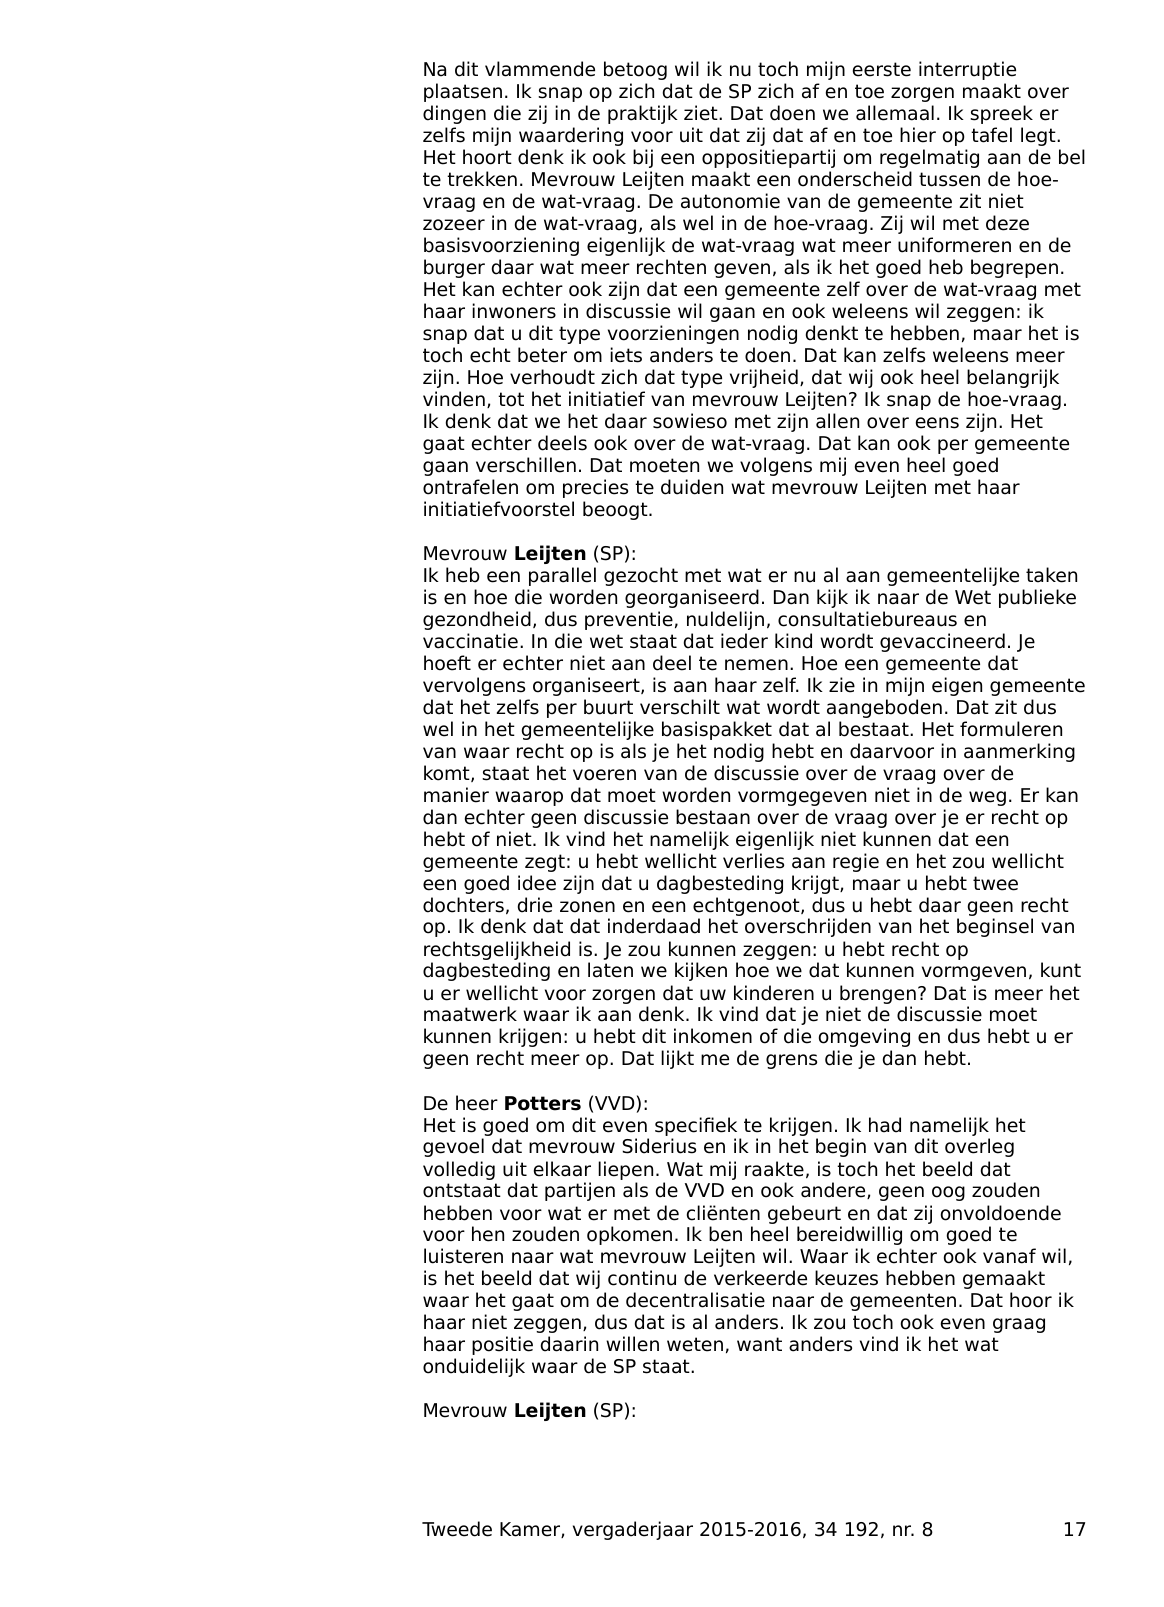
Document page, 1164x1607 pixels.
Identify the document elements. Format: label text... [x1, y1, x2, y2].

text Het is goed om dit even specifiek te krijgen. Ik had namelijk het gevoel dat mevrouw Siderius en ik in het begin van dit overleg volledig uit elkaar liepen. Wat mij raakte, is toch het beeld dat ontstaat dat partijen als de VVD en ook andere, geen oog zouden hebben voor wat er met de cliënten gebeurt en dat zij onvoldoende voor hen zouden opkomen. Ik ben heel bereidwillig om goed te luisteren naar wat mevrouw Leijten wil. Waar ik echter ook vanaf wil, is het beeld dat wij continu de verkeerde keuzes hebben gemaakt waar het gaat om de decentralisatie naar de gemeenten. Dat hoor ik haar niet zeggen, dus dat is al anders. Ik zou toch ook even graag haar positie daarin willen weten, want anders vind ik het wat onduidelijk waar de SP staat. [422, 1114, 1087, 1378]
text Mevrouw Leijten (SP): [422, 1400, 1087, 1422]
text Ik heb een parallel gezocht met wat er nu al aan gemeentelijke taken is en hoe die worden georganiseerd. Dan kijk ik naar de Wet publieke gezondheid, dus preventie, nuldelijn, consultatiebureaus en vaccinatie. In die wet staat dat ieder kind wordt gevaccineerd. Je hoeft er echter niet aan deel te nemen. Hoe een gemeente dat vervolgens organiseert, is aan haar zelf. Ik zie in mijn eigen gemeente dat het zelfs per buurt verschilt wat wordt aangeboden. Dat zit dus wel in het gemeentelijke basispakket dat al bestaat. Het formuleren van waar recht op is als je het nodig hebt en daarvoor in aanmerking komt, staat het voeren van de discussie over de vraag over de manier waarop dat moet worden vormgegeven niet in de weg. Er kan dan echter geen discussie bestaan over de vraag over je er recht op hebt of niet. Ik vind het namelijk eigenlijk niet kunnen dat een gemeente zegt: u hebt wellicht verlies aan regie en het zou wellicht een goed idee zijn dat u dagbesteding krijgt, maar u hebt twee dochters, drie zonen en een echtgenoot, dus u hebt daar geen recht op. Ik denk dat dat inderdaad het overschrijden van het beginsel van rechtsgelijkheid is. Je zou kunnen zeggen: u hebt recht op dagbesteding en laten we kijken hoe we dat kunnen vormgeven, kunt u er wellicht voor zorgen dat uw kinderen u brengen? Dat is meer het maatwerk waar ik aan denk. Ik vind dat je niet de discussie moet kunnen krijgen: u hebt dit inkomen of die omgeving en dus hebt u er geen recht meer op. Dat lijkt me de grens die je dan hebt. [422, 565, 1087, 1070]
text Mevrouw Leijten (SP): [422, 543, 1087, 565]
text De heer Potters (VVD): [422, 1092, 1087, 1114]
text Na dit vlammende betoog wil ik nu toch mijn eerste interruptie plaatsen. Ik snap op zich dat de SP zich af en toe zorgen maakt over dingen die zij in de praktijk ziet. Dat doen we allemaal. Ik spreek er zelfs mijn waardering voor uit dat zij dat af en toe hier op tafel legt. Het hoort denk ik ook bij een oppositiepartij om regelmatig aan de bel te trekken. Mevrouw Leijten maakt een onderscheid tussen de hoe-vraag en de wat-vraag. De autonomie van de gemeente zit niet zozeer in de wat-vraag, als wel in de hoe-vraag. Zij wil met deze basisvoorziening eigenlijk de wat-vraag wat meer uniformeren en de burger daar wat meer rechten geven, als ik het goed heb begrepen. Het kan echter ook zijn dat een gemeente zelf over de wat-vraag met haar inwoners in discussie wil gaan en ook weleens wil zeggen: ik snap dat u dit type voorzieningen nodig denkt te hebben, maar het is toch echt beter om iets anders te doen. Dat kan zelfs weleens meer zijn. Hoe verhoudt zich dat type vrijheid, dat wij ook heel belangrijk vinden, tot het initiatief van mevrouw Leijten? Ik snap de hoe-vraag. Ik denk dat we het daar sowieso met zijn allen over eens zijn. Het gaat echter deels ook over de wat-vraag. Dat kan ook per gemeente gaan verschillen. Dat moeten we volgens mij even heel goed ontrafelen om precies te duiden wat mevrouw Leijten met haar initiatiefvoorstel beoogt. [422, 59, 1087, 521]
